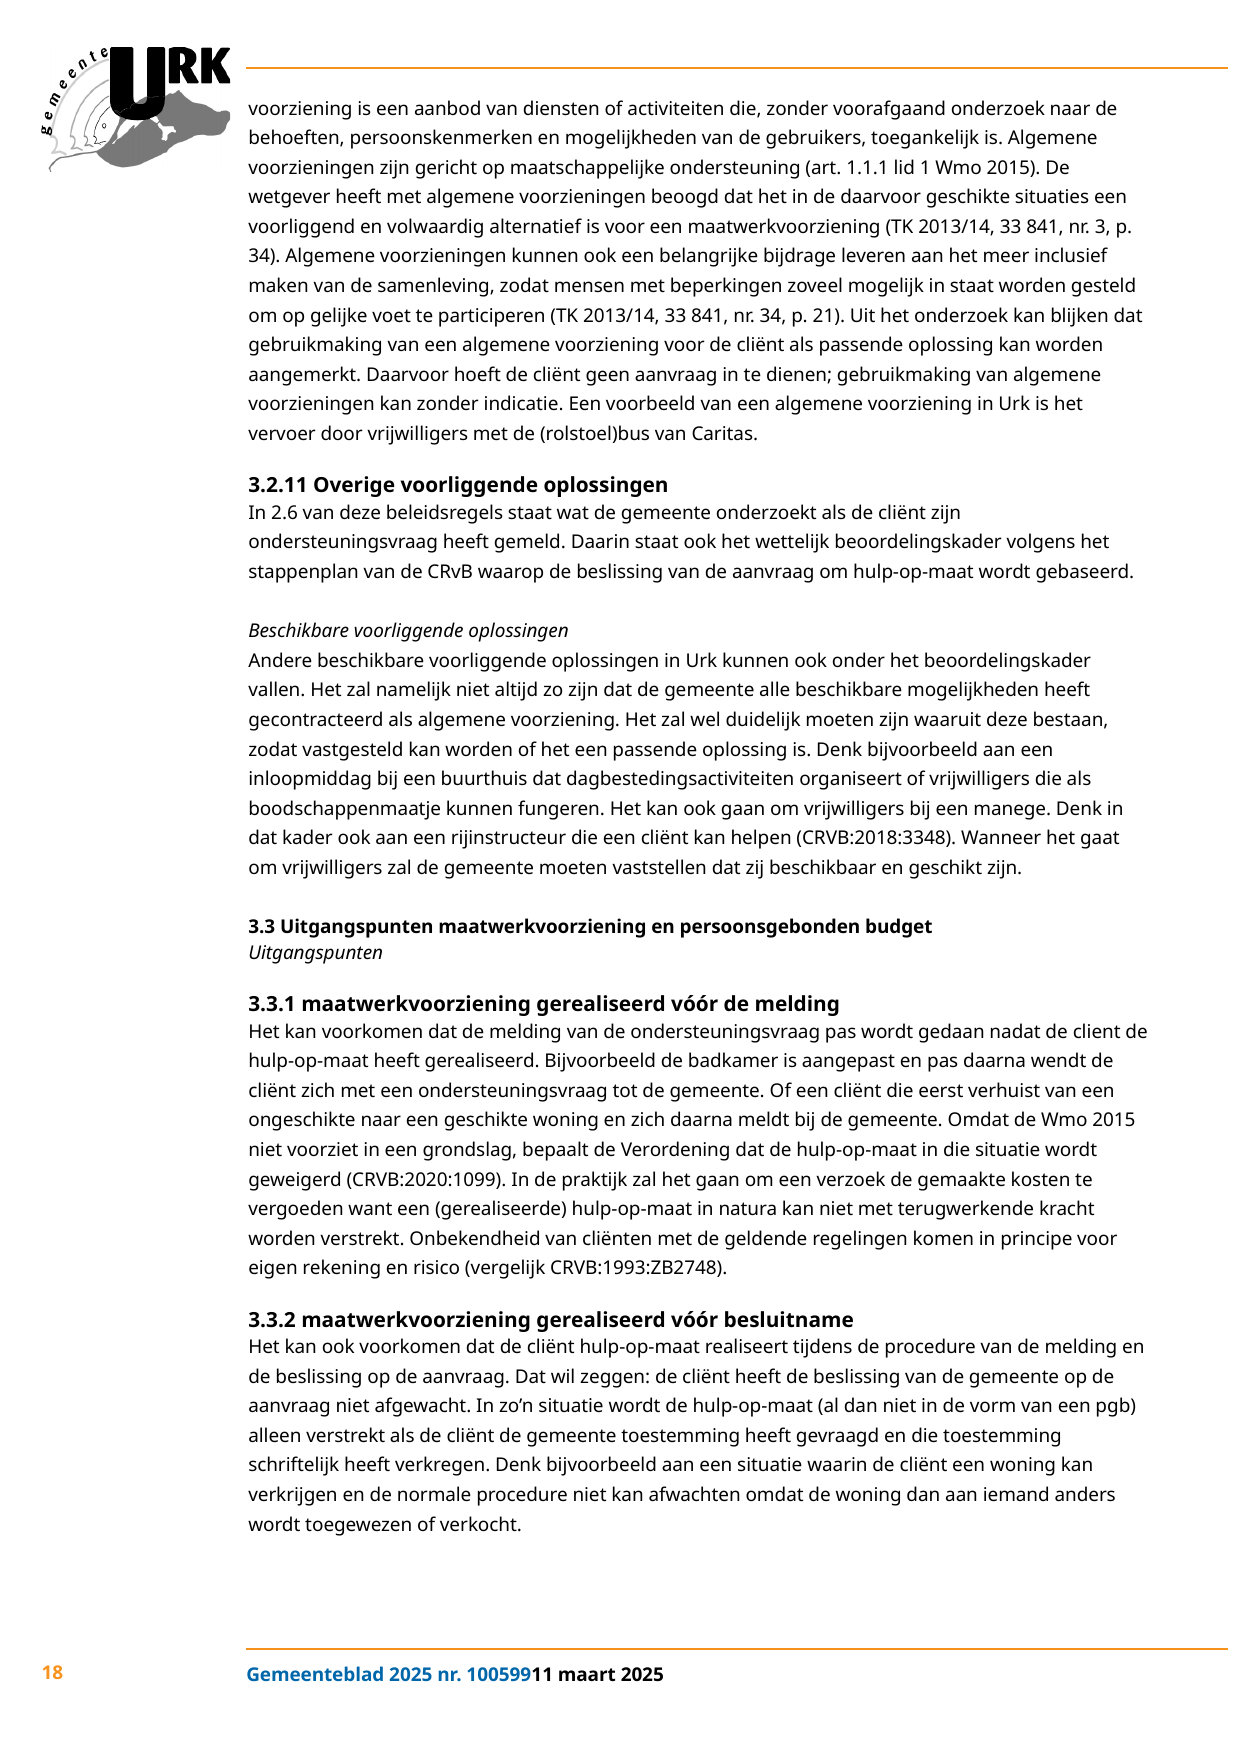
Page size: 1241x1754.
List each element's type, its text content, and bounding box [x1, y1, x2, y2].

text 3.3.2 maatwerkvoorziening gerealiseerd vóór besluitname [248, 1305, 1152, 1333]
text Het kan voorkomen dat de melding van de ondersteuningsvraag pas wordt gedaan nadat de client de hulp-op-maat heeft gerealiseerd. Bijvoorbeeld de badkamer is aangepast en pas daarna wendt de cliënt zich met een ondersteuningsvraag tot de gemeente. Of een cliënt die eerst verhuist van een ongeschikte naar een geschikte woning en zich daarna meldt bij de gemeente. Omdat de Wmo 2015 niet voorziet in een grondslag, bepaalt de Verordening dat de hulp-op-maat in die situatie wordt geweigerd (CRVB:2020:1099). In de praktijk zal het gaan om een verzoek de gemaakte kosten te vergoeden want een (gerealiseerde) hulp-op-maat in natura kan niet met terugwerkende kracht worden verstrekt. Onbekendheid van cliënten met de geldende regelingen komen in principe voor eigen rekening en risico (vergelijk CRVB:1993:ZB2748). [248, 1018, 1152, 1280]
text Andere beschikbare voorliggende oplossingen in Urk kunnen ook onder het beoordelingskader vallen. Het zal namelijk niet altijd zo zijn dat de gemeente alle beschikbare mogelijkheden heeft gecontracteerd als algemene voorziening. Het zal wel duidelijk moeten zijn waaruit deze bestaan, zodat vastgesteld kan worden of het een passende oplossing is. Denk bijvoorbeeld aan een inloopmiddag bij een buurthuis dat dagbestedingsactiviteiten organiseert of vrijwilligers die als boodschappenmaatje kunnen fungeren. Het kan ook gaan om vrijwilligers bij een manege. Denk in dat kader ook aan een rijinstructeur die een cliënt kan helpen (CRVB:2018:3348). Wanneer het gaat om vrijwilligers zal de gemeente moeten vaststellen dat zij beschikbaar en geschikt zijn. [248, 647, 1152, 880]
text Het kan ook voorkomen dat de cliënt hulp-op-maat realiseert tijdens de procedure van de melding en de beslissing op de aanvraag. Dat wil zeggen: de cliënt heeft de beslissing van de gemeente op de aanvraag niet afgewacht. In zo’n situatie wordt de hulp-op-maat (al dan niet in de vorm van een pgb) alleen verstrekt als de cliënt de gemeente toestemming heeft gevraagd en die toestemming schriftelijk heeft verkregen. Denk bijvoorbeeld aan een situatie waarin de cliënt een woning kan verkrijgen en de normale procedure niet kan afwachten omdat de woning dan aan iemand anders wordt toegewezen of verkocht. [248, 1333, 1152, 1537]
text 3.2.11 Overige voorliggende oplossingen [248, 471, 1152, 499]
picture [41, 47, 231, 172]
text 3.3 Uitgangspunten maatwerkvoorziening en persoonsgebonden budget [248, 913, 1152, 939]
text 3.3.1 maatwerkvoorziening gerealiseerd vóór de melding [248, 989, 1152, 1018]
text In 2.6 van deze beleidsregels staat wat de gemeente onderzoekt als de cliënt zijn ondersteuningsvraag heeft gemeld. Daarin staat ook het wettelijk beoordelingskader volgens het stappenplan van de CRvB waarop de beslissing van de aanvraag om hulp-op-maat wordt gebaseerd. [248, 499, 1152, 584]
text voorziening is een aanbod van diensten of activiteiten die, zonder voorafgaand onderzoek naar de behoeften, persoonskenmerken en mogelijkheden van de gebruikers, toegankelijk is. Algemene voorzieningen zijn gericht op maatschappelijke ondersteuning (art. 1.1.1 lid 1 Wmo 2015). De wetgever heeft met algemene voorzieningen beoogd dat het in de daarvoor geschikte situaties een voorliggend en volwaardig alternatief is voor een maatwerkvoorziening (TK 2013/14, 33 841, nr. 3, p. 34). Algemene voorzieningen kunnen ook een belangrijke bijdrage leveren aan het meer inclusief maken van de samenleving, zodat mensen met beperkingen zoveel mogelijk in staat worden gesteld om op gelijke voet te participeren (TK 2013/14, 33 841, nr. 34, p. 21). Uit het onderzoek kan blijken dat gebruikmaking van een algemene voorziening voor de cliënt als passende oplossing kan worden aangemerkt. Daarvoor hoeft de cliënt geen aanvraag in te dienen; gebruikmaking van algemene voorzieningen kan zonder indicatie. Een voorbeeld van een algemene voorziening in Urk is het vervoer door vrijwilligers met de (rolstoel)bus van Caritas. [248, 95, 1152, 446]
text Beschikbare voorliggende oplossingen [248, 617, 1152, 643]
text Uitgangspunten [248, 939, 1152, 965]
